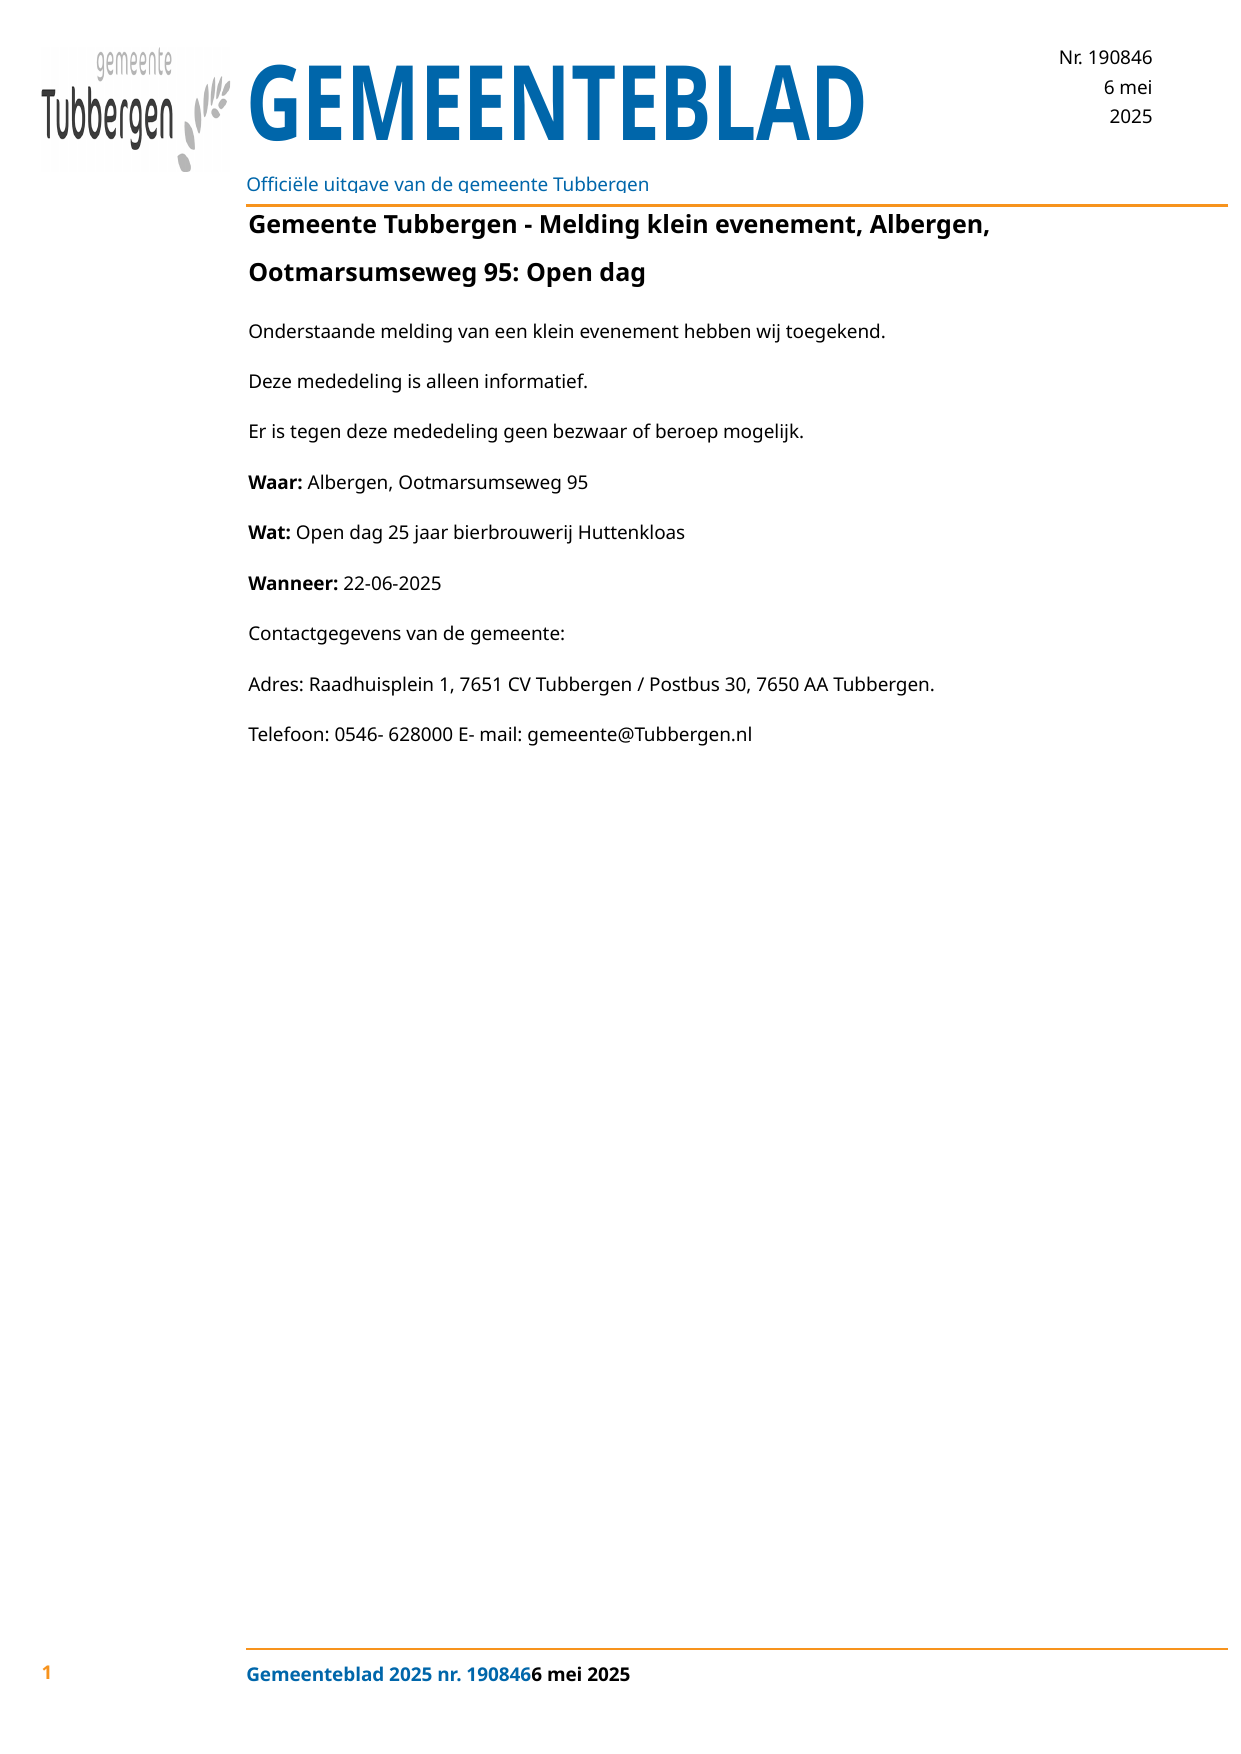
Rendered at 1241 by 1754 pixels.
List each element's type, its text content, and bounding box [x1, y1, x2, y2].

text Adres: Raadhuisplein 1, 7651 CV Tubbergen / Postbus 30, 7650 AA Tubbergen. [248, 671, 1152, 697]
text Gemeente Tubbergen - Melding klein evenement, Albergen, Ootmarsumseweg 95: Open dag [248, 207, 1152, 288]
text Contactgegevens van de gemeente: [248, 620, 1152, 646]
text Er is tegen deze mededeling geen bezwaar of beroep mogelijk. [248, 419, 1152, 444]
text Onderstaande melding van een klein evenement hebben wij toegekend. [248, 318, 1152, 344]
text Telefoon: 0546- 628000 E- mail: gemeente@Tubbergen.nl [248, 721, 1152, 747]
text Waar: Albergen, Ootmarsumseweg 95 [248, 469, 1152, 495]
picture [41, 47, 231, 172]
text Wanneer: 22-06-2025 [248, 570, 1152, 596]
text Wat: Open dag 25 jaar bierbrouwerij Huttenkloas [248, 519, 1152, 545]
text Deze mededeling is alleen informatief. [248, 368, 1152, 394]
